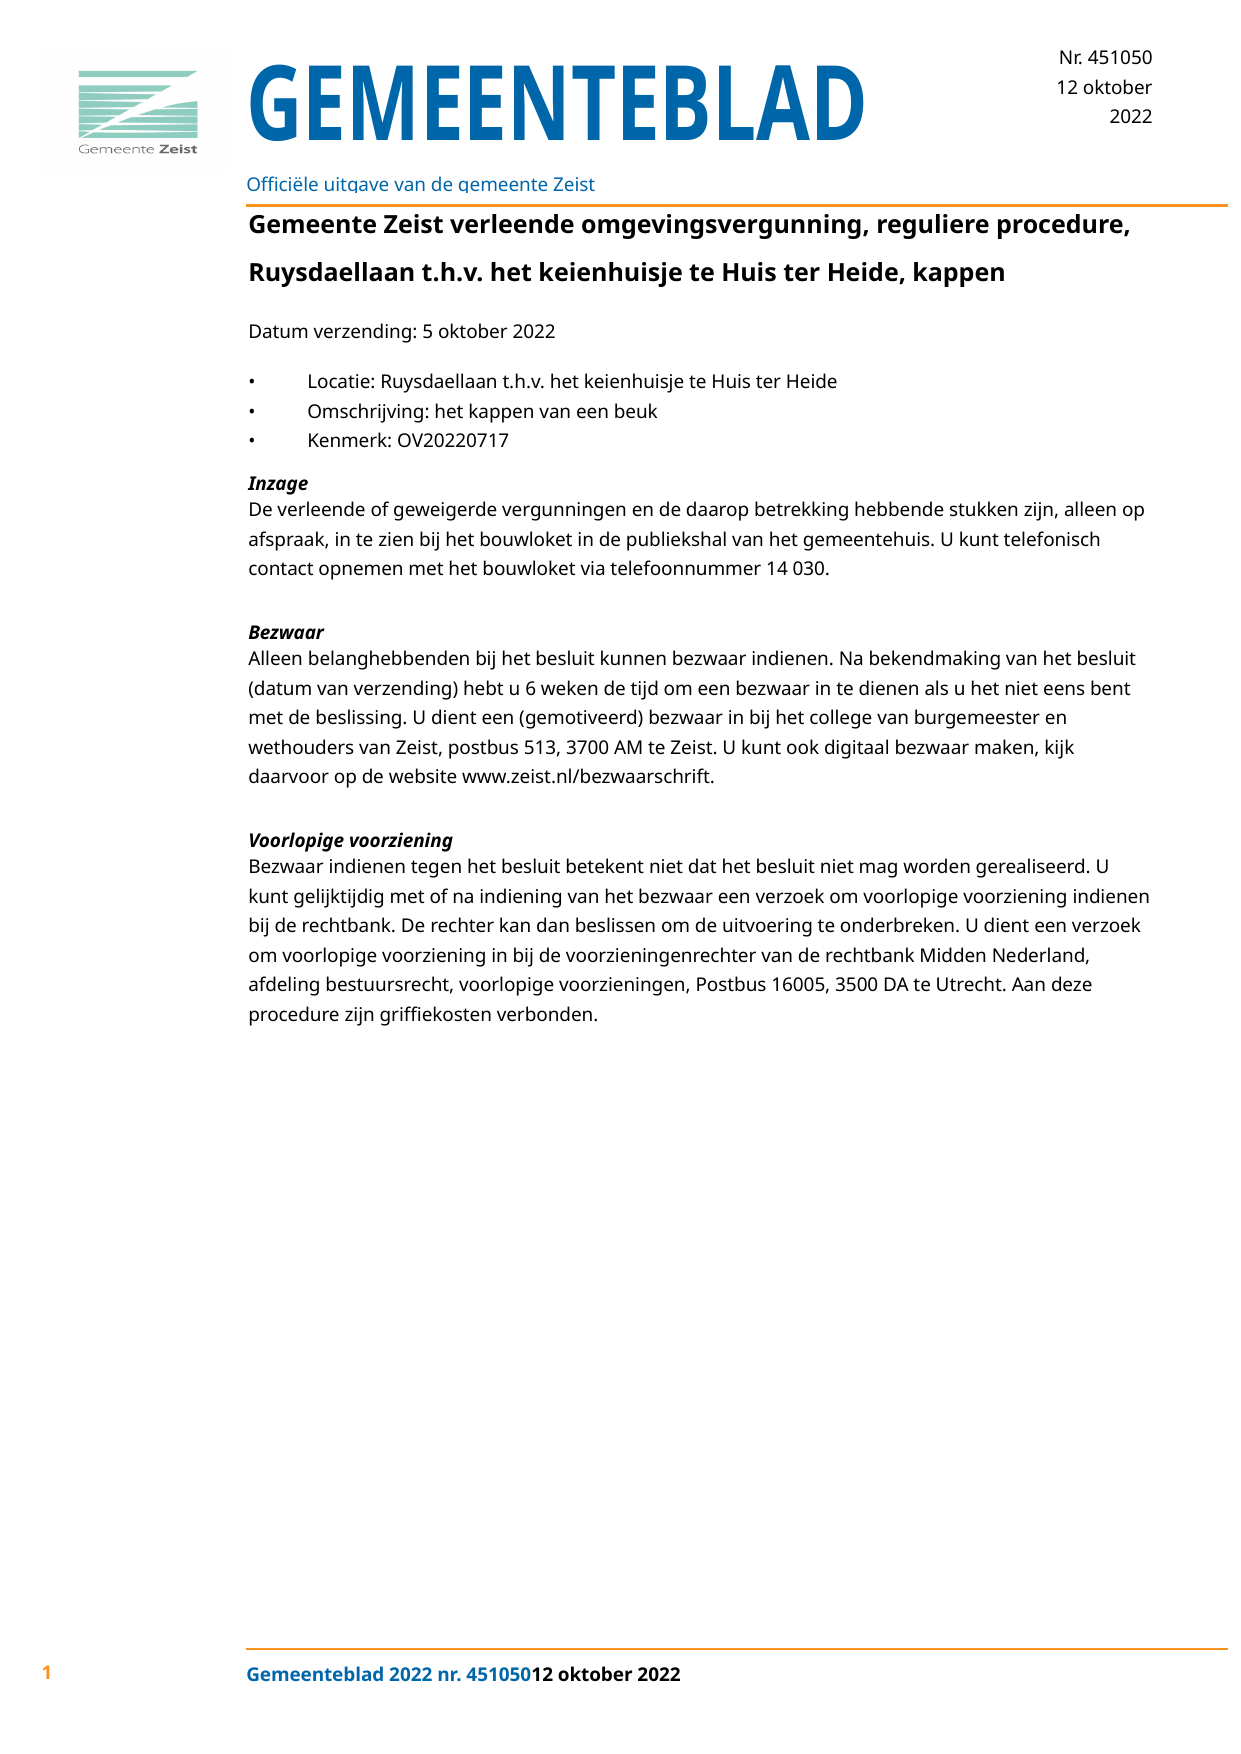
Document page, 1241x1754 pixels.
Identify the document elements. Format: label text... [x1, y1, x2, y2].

text Bezwaar [248, 619, 1152, 645]
text Gemeente Zeist verleende omgevingsvergunning, reguliere procedure, Ruysdaellaan t.h.v. het keienhuisje te Huis ter Heide, kappen [248, 207, 1152, 288]
text Datum verzending: 5 oktober 2022 [248, 318, 1152, 344]
list Locatie: Ruysdaellaan t.h.v. het keienhuisje te Huis ter Heide [248, 368, 1152, 394]
text Bezwaar indienen tegen het besluit betekent niet dat het besluit niet mag worden gerealiseerd. U kunt gelijktijdig met of na indiening van het bezwaar een verzoek om voorlopige voorziening indienen bij de rechtbank. De rechter kan dan beslissen om de uitvoering te onderbreken. U dient een verzoek om voorlopige voorziening in bij de voorzieningenrechter van de rechtbank Midden Nederland, afdeling bestuursrecht, voorlopige voorzieningen, Postbus 16005, 3500 DA te Utrecht. Aan deze procedure zijn griffiekosten verbonden. [248, 853, 1152, 1027]
list Kenmerk: OV20220717 [248, 427, 1152, 453]
text Alleen belanghebbenden bij het besluit kunnen bezwaar indienen. Na bekendmaking van het besluit (datum van verzending) hebt u 6 weken de tijd om een bezwaar in te dienen als u het niet eens bent met de beslissing. U dient een (gemotiveerd) bezwaar in bij het college van burgemeester en wethouders van Zeist, postbus 513, 3700 AM te Zeist. U kunt ook digitaal bezwaar maken, kijk daarvoor op de website www.zeist.nl/bezwaarschrift. [248, 645, 1152, 789]
text De verleende of geweigerde vergunningen en de daarop betrekking hebbende stukken zijn, alleen op afspraak, in te zien bij het bouwloket in de publiekshal van het gemeentehuis. U kunt telefonisch contact opnemen met het bouwloket via telefoonnummer 14 030. [248, 496, 1152, 581]
list Omschrijving: het kappen van een beuk [248, 398, 1152, 424]
picture [41, 47, 231, 172]
text Inzage [248, 471, 1152, 496]
text Voorlopige voorziening [248, 827, 1152, 853]
